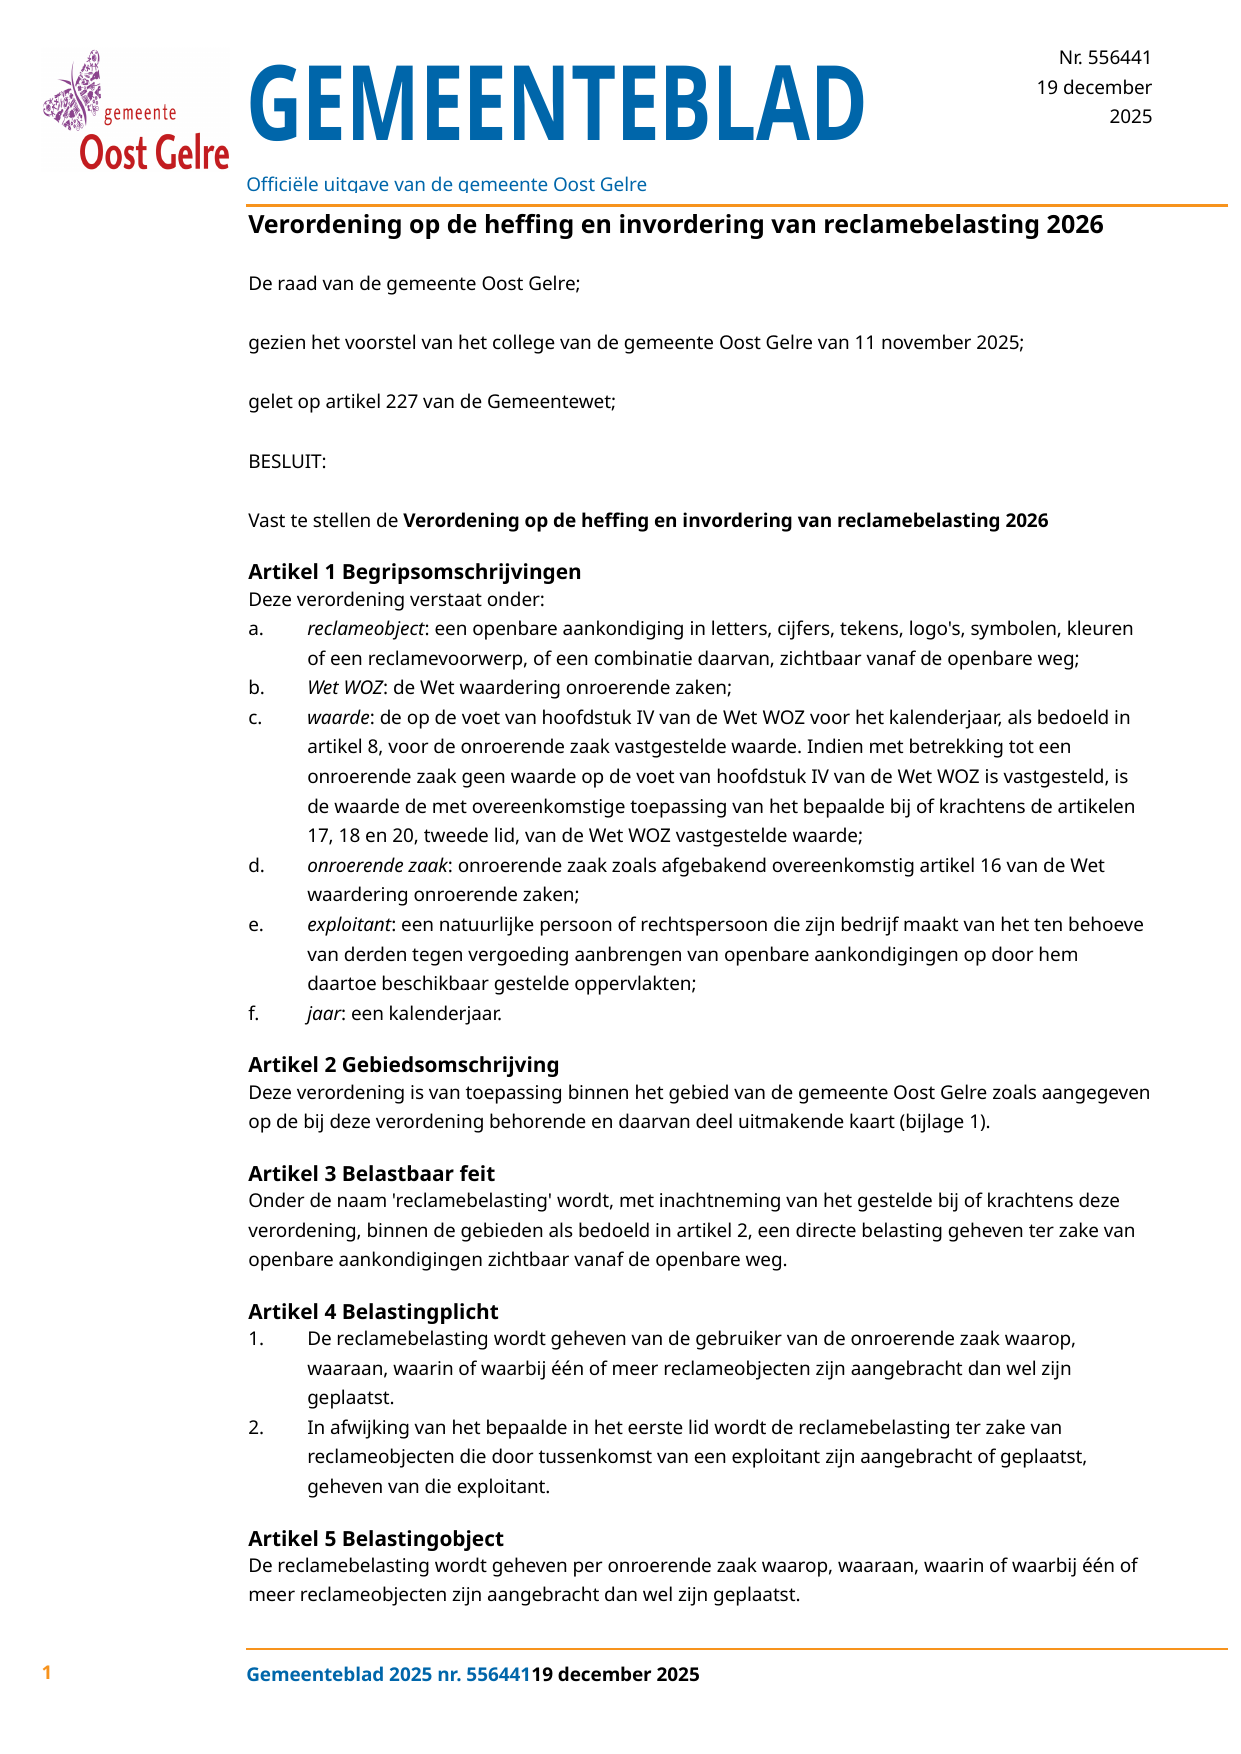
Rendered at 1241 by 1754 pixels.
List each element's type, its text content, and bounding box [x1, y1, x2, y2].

text BESLUIT: [248, 448, 1152, 473]
text gelet op artikel 227 van de Gemeentewet; [248, 389, 1152, 414]
list onroerende zaak: onroerende zaak zoals afgebakend overeenkomstig artikel 16 van de Wet waardering onroerende zaken; [248, 852, 1152, 907]
text De reclamebelasting wordt geheven per onroerende zaak waarop, waaraan, waarin of waarbij één of meer reclameobjecten zijn aangebracht dan wel zijn geplaatst. [248, 1552, 1152, 1607]
text gezien het voorstel van het college van de gemeente Oost Gelre van 11 november 2025; [248, 329, 1152, 355]
picture [41, 47, 231, 172]
list exploitant: een natuurlijke persoon of rechtspersoon die zijn bedrijf maakt van het ten behoeve van derden tegen vergoeding aanbrengen van openbare aankondigingen op door hem daartoe beschikbaar gestelde oppervlakten; [248, 911, 1152, 996]
list Wet WOZ: de Wet waardering onroerende zaken; [248, 674, 1152, 700]
text Artikel 2 Gebiedsomschrijving [248, 1050, 1152, 1079]
text Deze verordening is van toepassing binnen het gebied van de gemeente Oost Gelre zoals aangegeven op de bij deze verordening behorende en daarvan deel uitmakende kaart (bijlage 1). [248, 1079, 1152, 1134]
text Verordening op de heffing en invordering van reclamebelasting 2026 [248, 207, 1152, 241]
text Vast te stellen de Verordening op de heffing en invordering van reclamebelasting 2026 [248, 507, 1152, 533]
text Onder de naam 'reclamebelasting' wordt, met inachtneming van het gestelde bij of krachtens deze verordening, binnen de gebieden als bedoeld in artikel 2, een directe belasting geheven ter zake van openbare aankondigingen zichtbaar vanaf de openbare weg. [248, 1187, 1152, 1272]
text Artikel 4 Belastingplicht [248, 1297, 1152, 1325]
text Deze verordening verstaat onder: [248, 586, 1152, 612]
text Artikel 1 Begripsomschrijvingen [248, 557, 1152, 586]
text Artikel 5 Belastingobject [248, 1524, 1152, 1552]
list reclameobject: een openbare aankondiging in letters, cijfers, tekens, logo's, symbolen, kleuren of een reclamevoorwerp, of een combinatie daarvan, zichtbaar vanaf de openbare weg; [248, 615, 1152, 671]
text De raad van de gemeente Oost Gelre; [248, 270, 1152, 296]
list jaar: een kalenderjaar. [248, 1000, 1152, 1026]
text Artikel 3 Belastbaar feit [248, 1159, 1152, 1187]
list De reclamebelasting wordt geheven van de gebruiker van de onroerende zaak waarop, waaraan, waarin of waarbij één of meer reclameobjecten zijn aangebracht dan wel zijn geplaatst. [248, 1325, 1152, 1410]
list In afwijking van het bepaalde in het eerste lid wordt de reclamebelasting ter zake van reclameobjecten die door tussenkomst van een exploitant zijn aangebracht of geplaatst, geheven van die exploitant. [248, 1414, 1152, 1499]
list waarde: de op de voet van hoofdstuk IV van de Wet WOZ voor het kalenderjaar, als bedoeld in artikel 8, voor de onroerende zaak vastgestelde waarde. Indien met betrekking tot een onroerende zaak geen waarde op de voet van hoofdstuk IV van de Wet WOZ is vastgesteld, is de waarde de met overeenkomstige toepassing van het bepaalde bij of krachtens de artikelen 17, 18 en 20, tweede lid, van de Wet WOZ vastgestelde waarde; [248, 704, 1152, 848]
